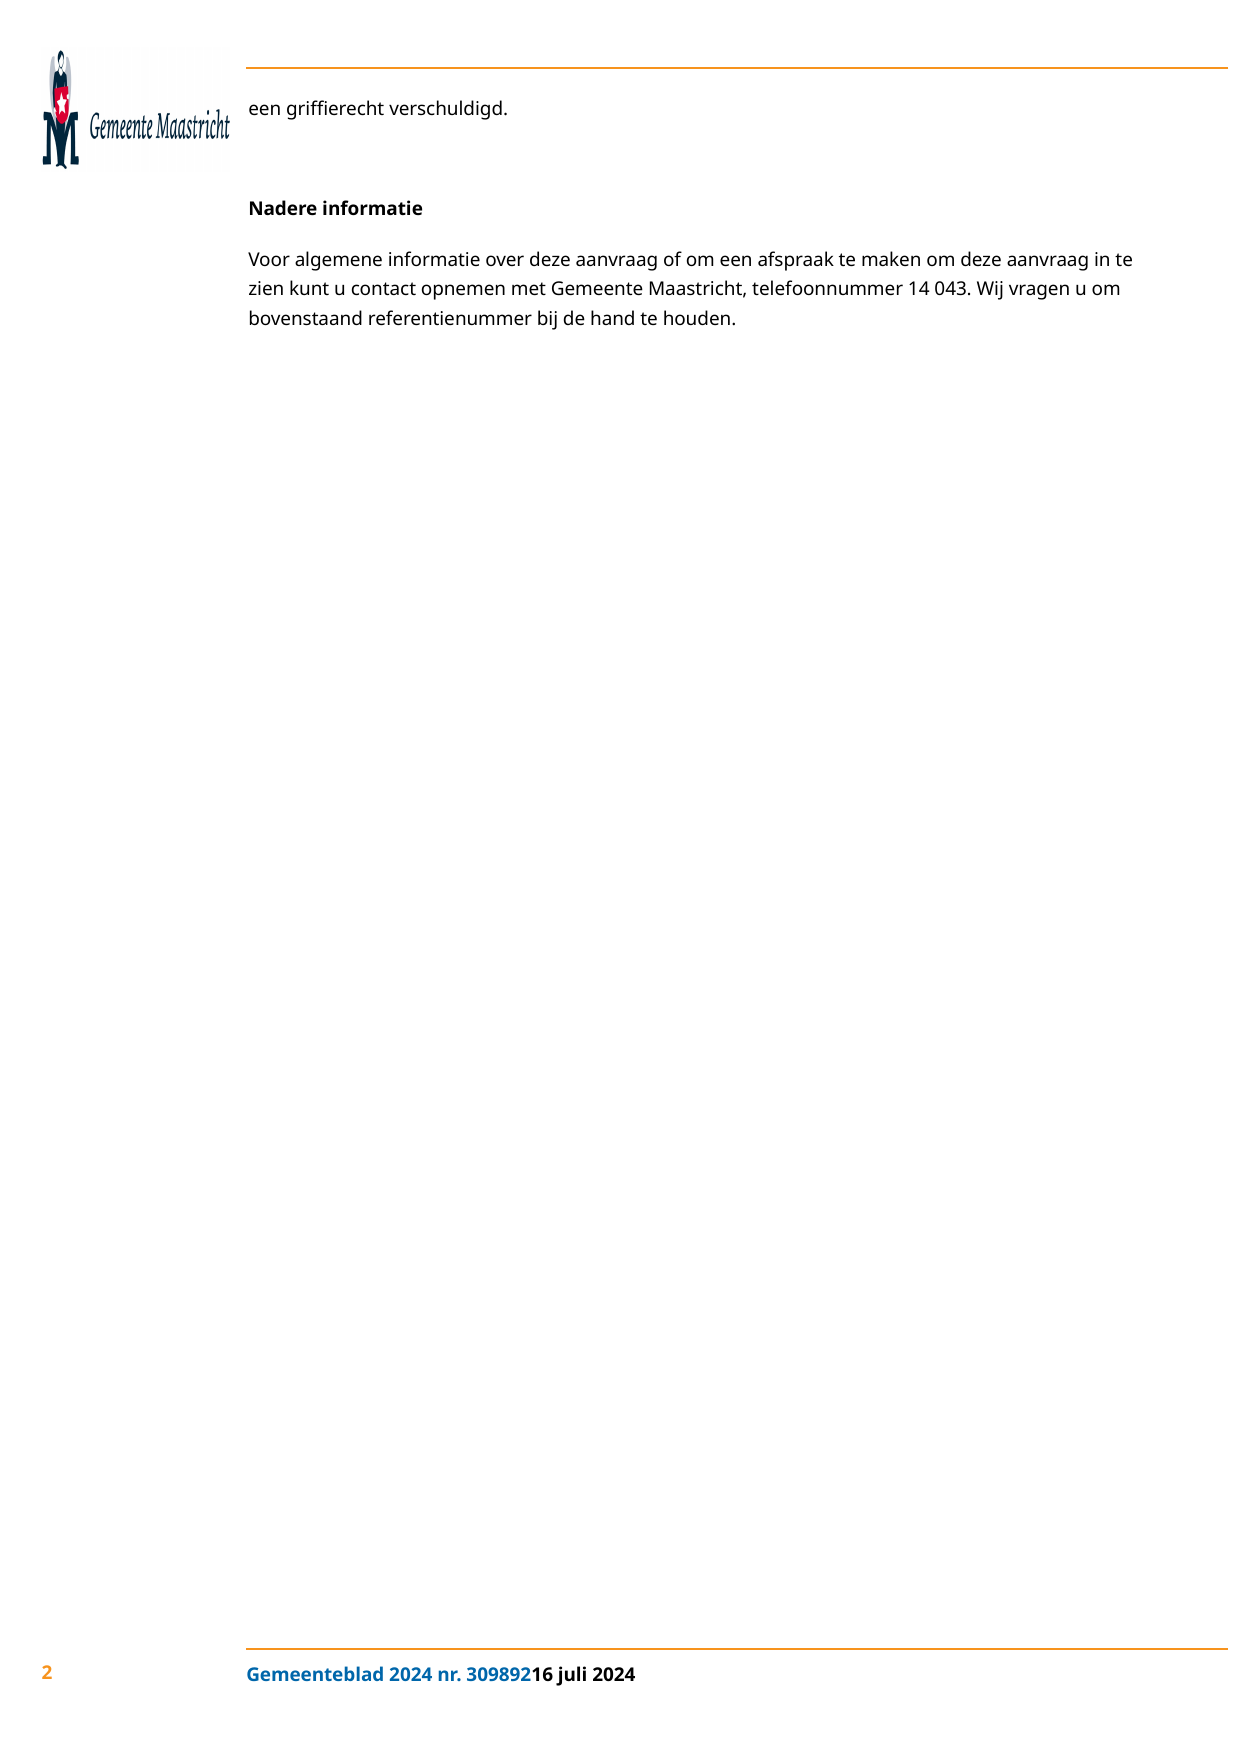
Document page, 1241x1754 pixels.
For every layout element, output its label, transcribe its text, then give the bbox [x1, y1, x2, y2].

text Voor algemene informatie over deze aanvraag of om een afspraak te maken om deze aanvraag in te zien kunt u contact opnemen met Gemeente Maastricht, telefoonnummer 14 043. Wij vragen u om bovenstaand referentienummer bij de hand te houden. [248, 246, 1152, 331]
text een griffierecht verschuldigd. [248, 95, 1152, 121]
picture [41, 47, 231, 172]
text Nadere informatie [248, 196, 1152, 221]
